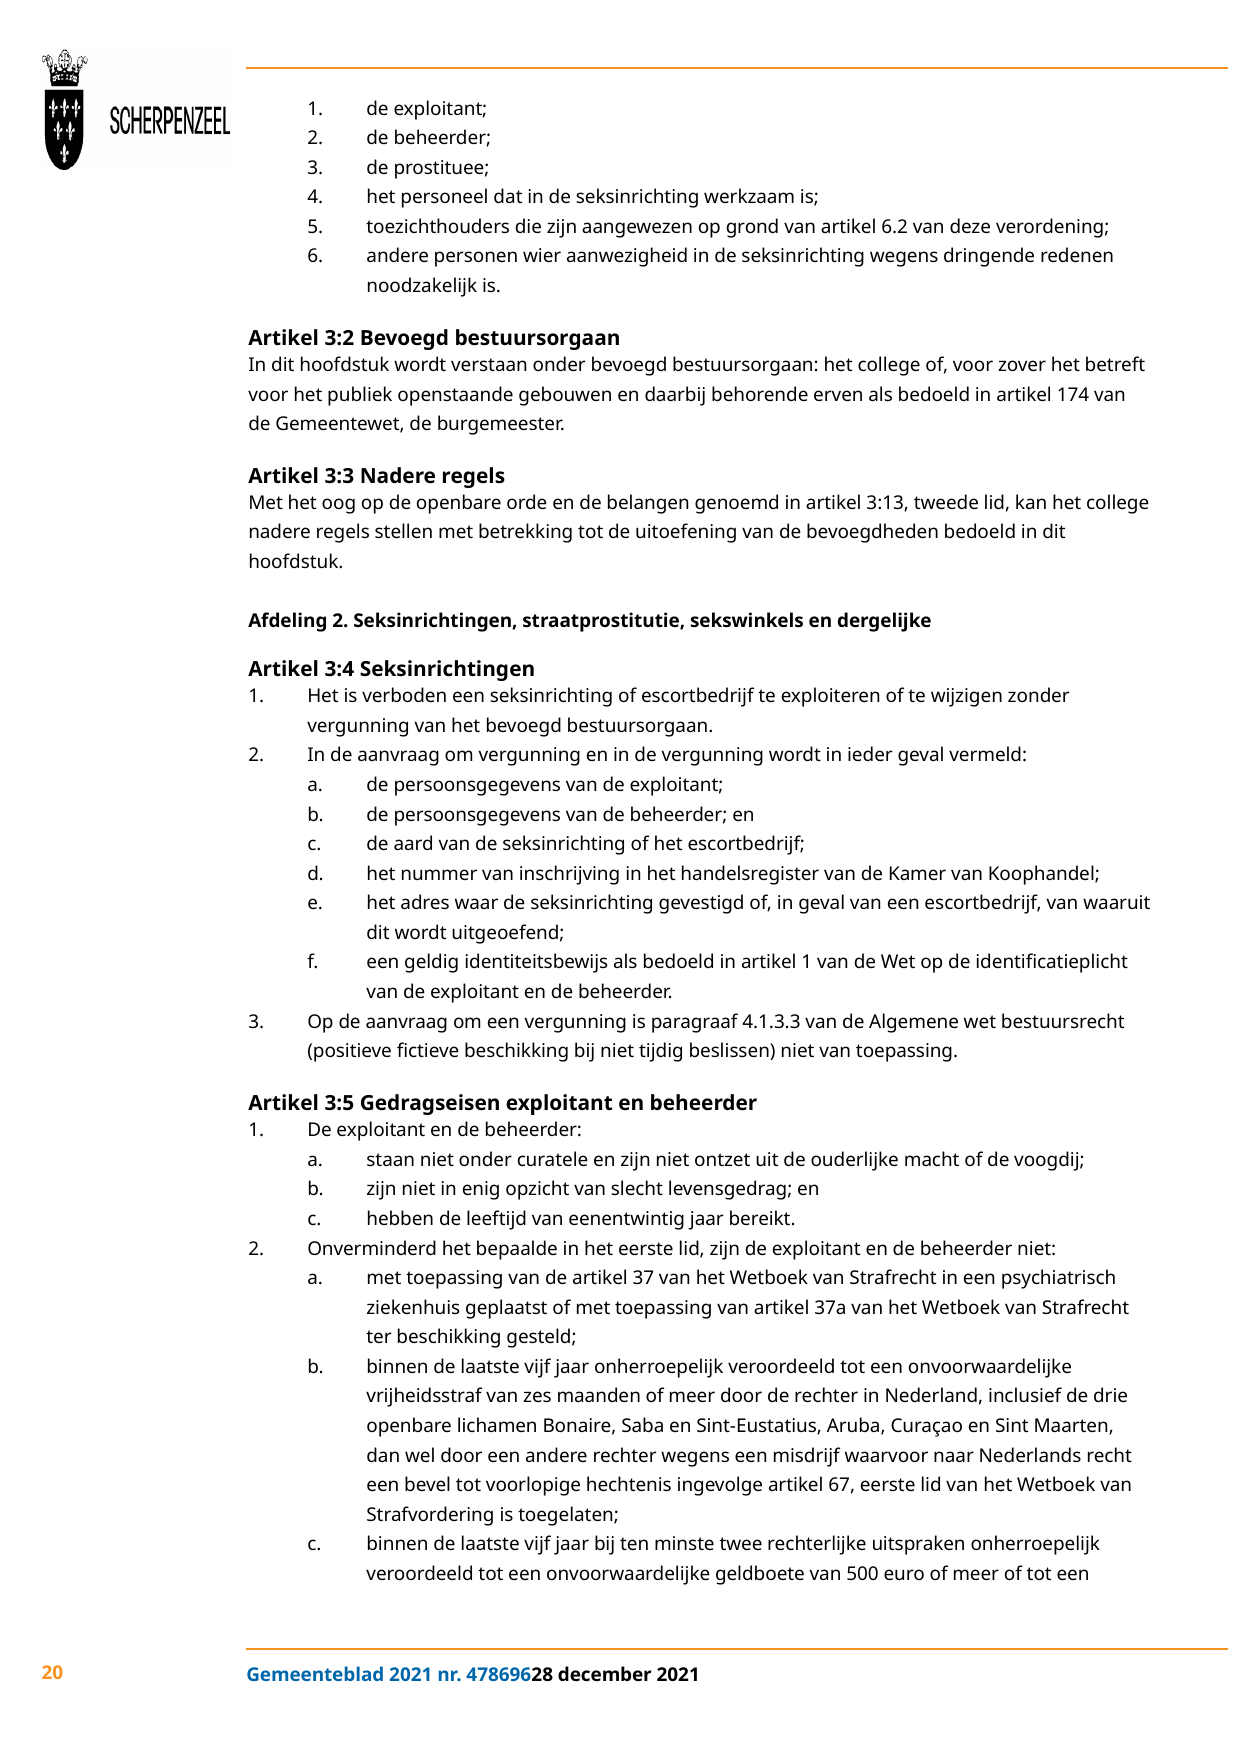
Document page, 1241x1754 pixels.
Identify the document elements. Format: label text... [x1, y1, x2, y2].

list de prostituee; [307, 154, 1152, 180]
list binnen de laatste vijf jaar bij ten minste twee rechterlijke uitspraken onherroepelijk veroordeeld tot een onvoorwaardelijke geldboete van 500 euro of meer of tot een [307, 1531, 1152, 1586]
list een geldig identiteitsbewijs als bedoeld in artikel 1 van de Wet op de identificatieplicht van de exploitant en de beheerder. [307, 949, 1152, 1004]
list staan niet onder curatele en zijn niet ontzet uit de ouderlijke macht of de voogdij; [307, 1146, 1152, 1172]
list andere personen wier aanwezigheid in de seksinrichting wegens dringende redenen noodzakelijk is. [307, 243, 1152, 298]
list Onverminderd het bepaalde in het eerste lid, zijn de exploitant en de beheerder niet: [248, 1235, 1152, 1260]
list de persoonsgegevens van de exploitant; [307, 771, 1152, 797]
list de exploitant; [307, 95, 1152, 121]
list toezichthouders die zijn aangewezen op grond van artikel 6.2 van deze verordening; [307, 213, 1152, 239]
list de persoonsgegevens van de beheerder; en [307, 801, 1152, 827]
list het nummer van inschrijving in het handelsregister van de Kamer van Koophandel; [307, 860, 1152, 886]
list het personeel dat in de seksinrichting werkzaam is; [307, 183, 1152, 209]
list het adres waar de seksinrichting gevestigd of, in geval van een escortbedrijf, van waaruit dit wordt uitgeoefend; [307, 889, 1152, 945]
list binnen de laatste vijf jaar onherroepelijk veroordeeld tot een onvoorwaardelijke vrijheidsstraf van zes maanden of meer door de rechter in Nederland, inclusief de drie openbare lichamen Bonaire, Saba en Sint-Eustatius, Aruba, Curaçao en Sint Maarten, dan wel door een andere rechter wegens een misdrijf waarvoor naar Nederlands recht een bevel tot voorlopige hechtenis ingevolge artikel 67, eerste lid van het Wetboek van Strafvordering is toegelaten; [307, 1353, 1152, 1527]
list hebben de leeftijd van eenentwintig jaar bereikt. [307, 1205, 1152, 1231]
text Afdeling 2. Seksinrichtingen, straatprostitutie, sekswinkels en dergelijke [248, 607, 1152, 633]
text Artikel 3:4 Seksinrichtingen [248, 654, 1152, 682]
list De exploitant en de beheerder: [248, 1116, 1152, 1142]
list Op de aanvraag om een vergunning is paragraaf 4.1.3.3 van de Algemene wet bestuursrecht (positieve fictieve beschikking bij niet tijdig beslissen) niet van toepassing. [248, 1008, 1152, 1063]
list In de aanvraag om vergunning en in de vergunning wordt in ieder geval vermeld: [248, 742, 1152, 767]
list Het is verboden een seksinrichting of escortbedrijf te exploiteren of te wijzigen zonder vergunning van het bevoegd bestuursorgaan. [248, 682, 1152, 738]
list zijn niet in enig opzicht van slecht levensgedrag; en [307, 1176, 1152, 1201]
text Artikel 3:5 Gedragseisen exploitant en beheerder [248, 1088, 1152, 1116]
list de beheerder; [307, 124, 1152, 150]
text Met het oog op de openbare orde en de belangen genoemd in artikel 3:13, tweede lid, kan het college nadere regels stellen met betrekking tot de uitoefening van de bevoegdheden bedoeld in dit hoofdstuk. [248, 489, 1152, 574]
text Artikel 3:2 Bevoegd bestuursorgaan [248, 323, 1152, 351]
text In dit hoofdstuk wordt verstaan onder bevoegd bestuursorgaan: het college of, voor zover het betreft voor het publiek openstaande gebouwen en daarbij behorende erven als bedoeld in artikel 174 van de Gemeentewet, de burgemeester. [248, 351, 1152, 436]
list met toepassing van de artikel 37 van het Wetboek van Strafrecht in een psychiatrisch ziekenhuis geplaatst of met toepassing van artikel 37a van het Wetboek van Strafrecht ter beschikking gesteld; [307, 1264, 1152, 1349]
picture [41, 47, 231, 172]
text Artikel 3:3 Nadere regels [248, 461, 1152, 489]
list de aard van de seksinrichting of het escortbedrijf; [307, 830, 1152, 856]
